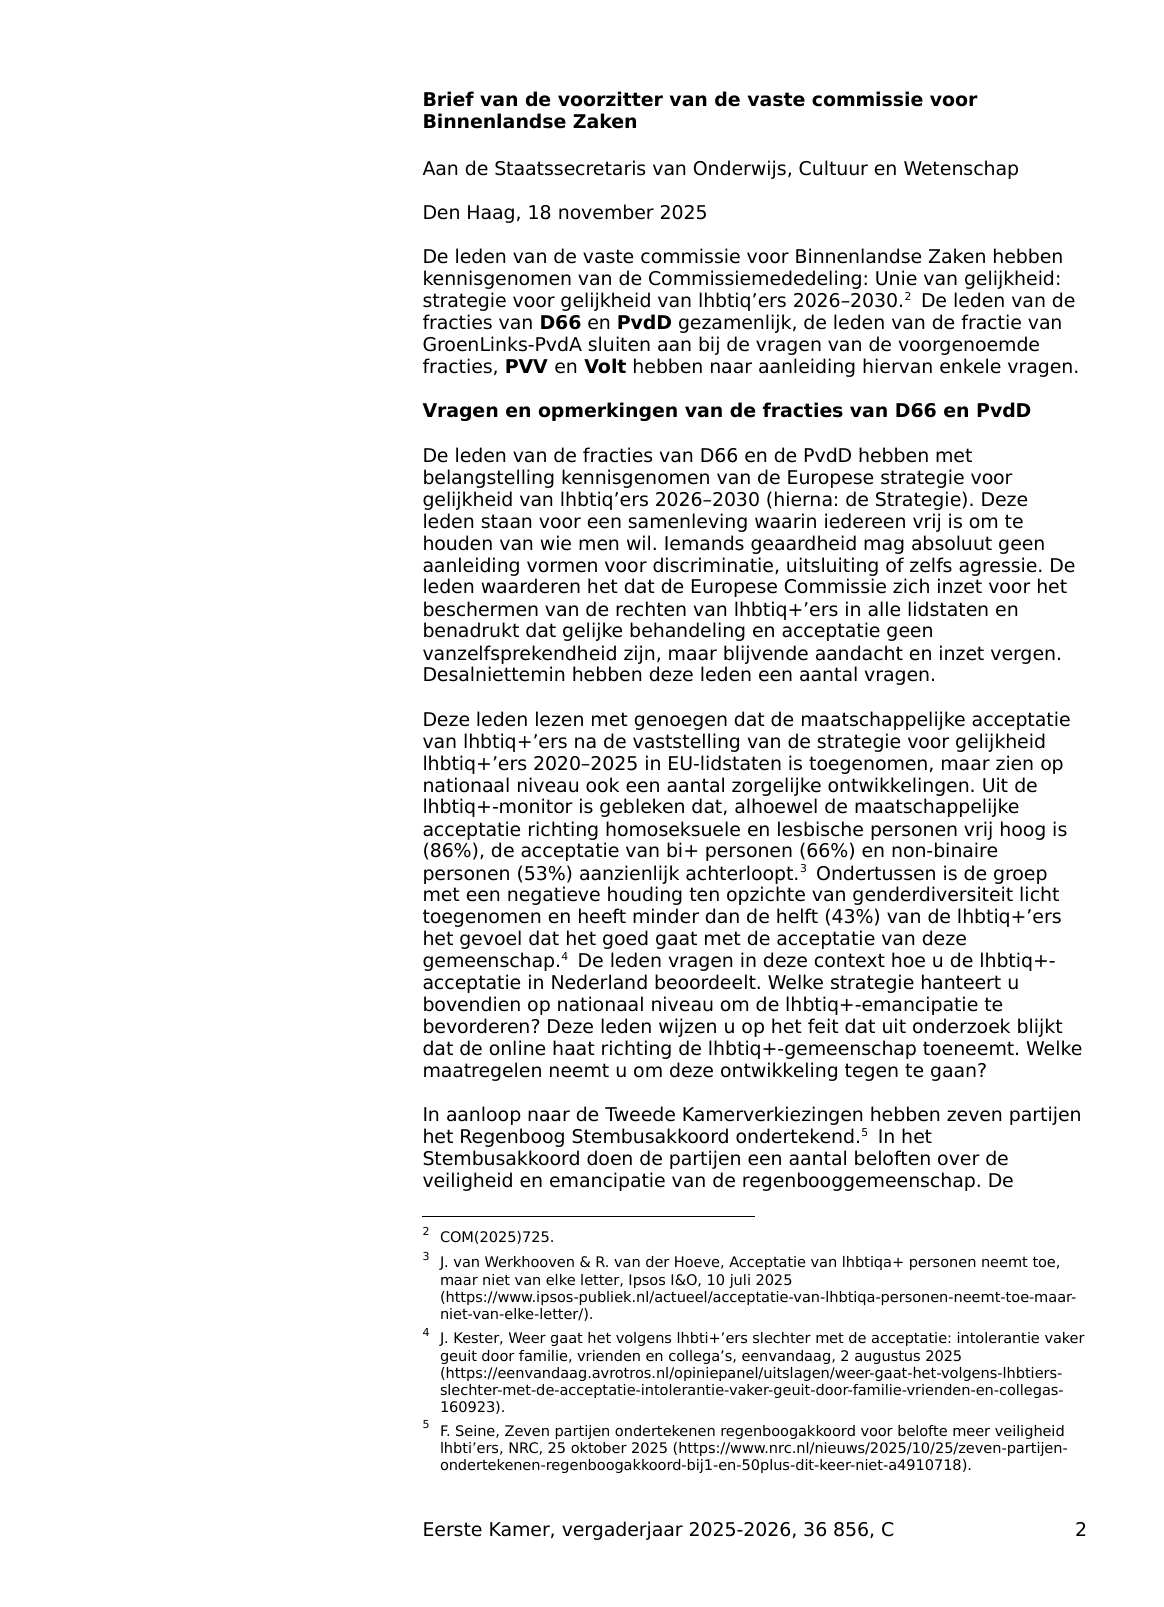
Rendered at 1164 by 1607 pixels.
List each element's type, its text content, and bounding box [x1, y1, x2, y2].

text Den Haag, 18 november 2025 [422, 202, 1087, 224]
text De leden van de fracties van D66 en de PvdD hebben met belangstelling kennisgenomen van de Europese strategie voor gelijkheid van lhbtiq’ers 2026–2030 (hierna: de Strategie). Deze leden staan voor een samenleving waarin iedereen vrij is om te houden van wie men wil. Iemands geaardheid mag absoluut geen aanleiding vormen voor discriminatie, uitsluiting of zelfs agressie. De leden waarderen het dat de Europese Commissie zich inzet voor het beschermen van de rechten van lhbtiq+’ers in alle lidstaten en benadrukt dat gelijke behandeling en acceptatie geen vanzelfsprekendheid zijn, maar blijvende aandacht en inzet vergen. Desalniettemin hebben deze leden een aantal vragen. [422, 444, 1087, 686]
text Aan de Staatssecretaris van Onderwijs, Cultuur en Wetenschap [422, 158, 1087, 180]
text F. Seine, Zeven partijen ondertekenen regenboogakkoord voor belofte meer veiligheid lhbti’ers, NRC, 25 oktober 2025 (https://www.nrc.nl/nieuws/2025/10/25/zeven-partijen-ondertekenen-regenboogakkoord-bij1-en-50plus-dit-keer-niet-a4910718). [422, 1418, 1087, 1474]
subtitle Vragen en opmerkingen van de fracties van D66 en PvdD [422, 400, 1087, 422]
text J. Kester, Weer gaat het volgens lhbti+’ers slechter met de acceptatie: intolerantie vaker geuit door familie, vrienden en collega’s, eenvandaag, 2 augustus 2025 (https://eenvandaag.avrotros.nl/opiniepanel/uitslagen/weer-gaat-het-volgens-lhbtiers-slechter-met-de-acceptatie-intolerantie-vaker-geuit-door-familie-vrienden-en-collegas-160923). [422, 1326, 1087, 1416]
text De leden van de vaste commissie voor Binnenlandse Zaken hebben kennisgenomen van de Commissiemededeling: Unie van gelijkheid: strategie voor gelijkheid van lhbtiq’ers 2026–2030. De leden van de fracties van D66 en PvdD gezamenlijk, de leden van de fractie van GroenLinks-PvdA sluiten aan bij de vragen van de voorgenoemde fracties, PVV en Volt hebben naar aanleiding hiervan enkele vragen. [422, 246, 1087, 378]
text J. van Werkhooven & R. van der Hoeve, Acceptatie van lhbtiqa+ personen neemt toe, maar niet van elke letter, Ipsos I&O, 10 juli 2025 (https://www.ipsos-publiek.nl/actueel/acceptatie-van-lhbtiqa-personen-neemt-toe-maar-niet-van-elke-letter/). [422, 1250, 1087, 1323]
text Deze leden lezen met genoegen dat de maatschappelijke acceptatie van lhbtiq+’ers na de vaststelling van de strategie voor gelijkheid lhbtiq+’ers 2020–2025 in EU-lidstaten is toegenomen, maar zien op nationaal niveau ook een aantal zorgelijke ontwikkelingen. Uit de lhbtiq+-monitor is gebleken dat, alhoewel de maatschappelijke acceptatie richting homoseksuele en lesbische personen vrij hoog is (86%), de acceptatie van bi+ personen (66%) en non-binaire personen (53%) aanzienlijk achterloopt. Ondertussen is de groep met een negatieve houding ten opzichte van genderdiversiteit licht toegenomen en heeft minder dan de helft (43%) van de lhbtiq+’ers het gevoel dat het goed gaat met de acceptatie van deze gemeenschap. De leden vragen in deze context hoe u de lhbtiq+-acceptatie in Nederland beoordeelt. Welke strategie hanteert u bovendien op nationaal niveau om de lhbtiq+-emancipatie te bevorderen? Deze leden wijzen u op het feit dat uit onderzoek blijkt dat de online haat richting de lhbtiq+-gemeenschap toeneemt. Welke maatregelen neemt u om deze ontwikkeling tegen te gaan? [422, 708, 1087, 1082]
text COM(2025)725. [422, 1225, 1087, 1247]
text In aanloop naar de Tweede Kamerverkiezingen hebben zeven partijen het Regenboog Stembusakkoord ondertekend. In het Stembusakkoord doen de partijen een aantal beloften over de veiligheid en emancipatie van de regenbooggemeenschap. De [422, 1104, 1087, 1192]
subtitle Brief van de voorzitter van de vaste commissie voor Binnenlandse Zaken [422, 89, 1087, 133]
